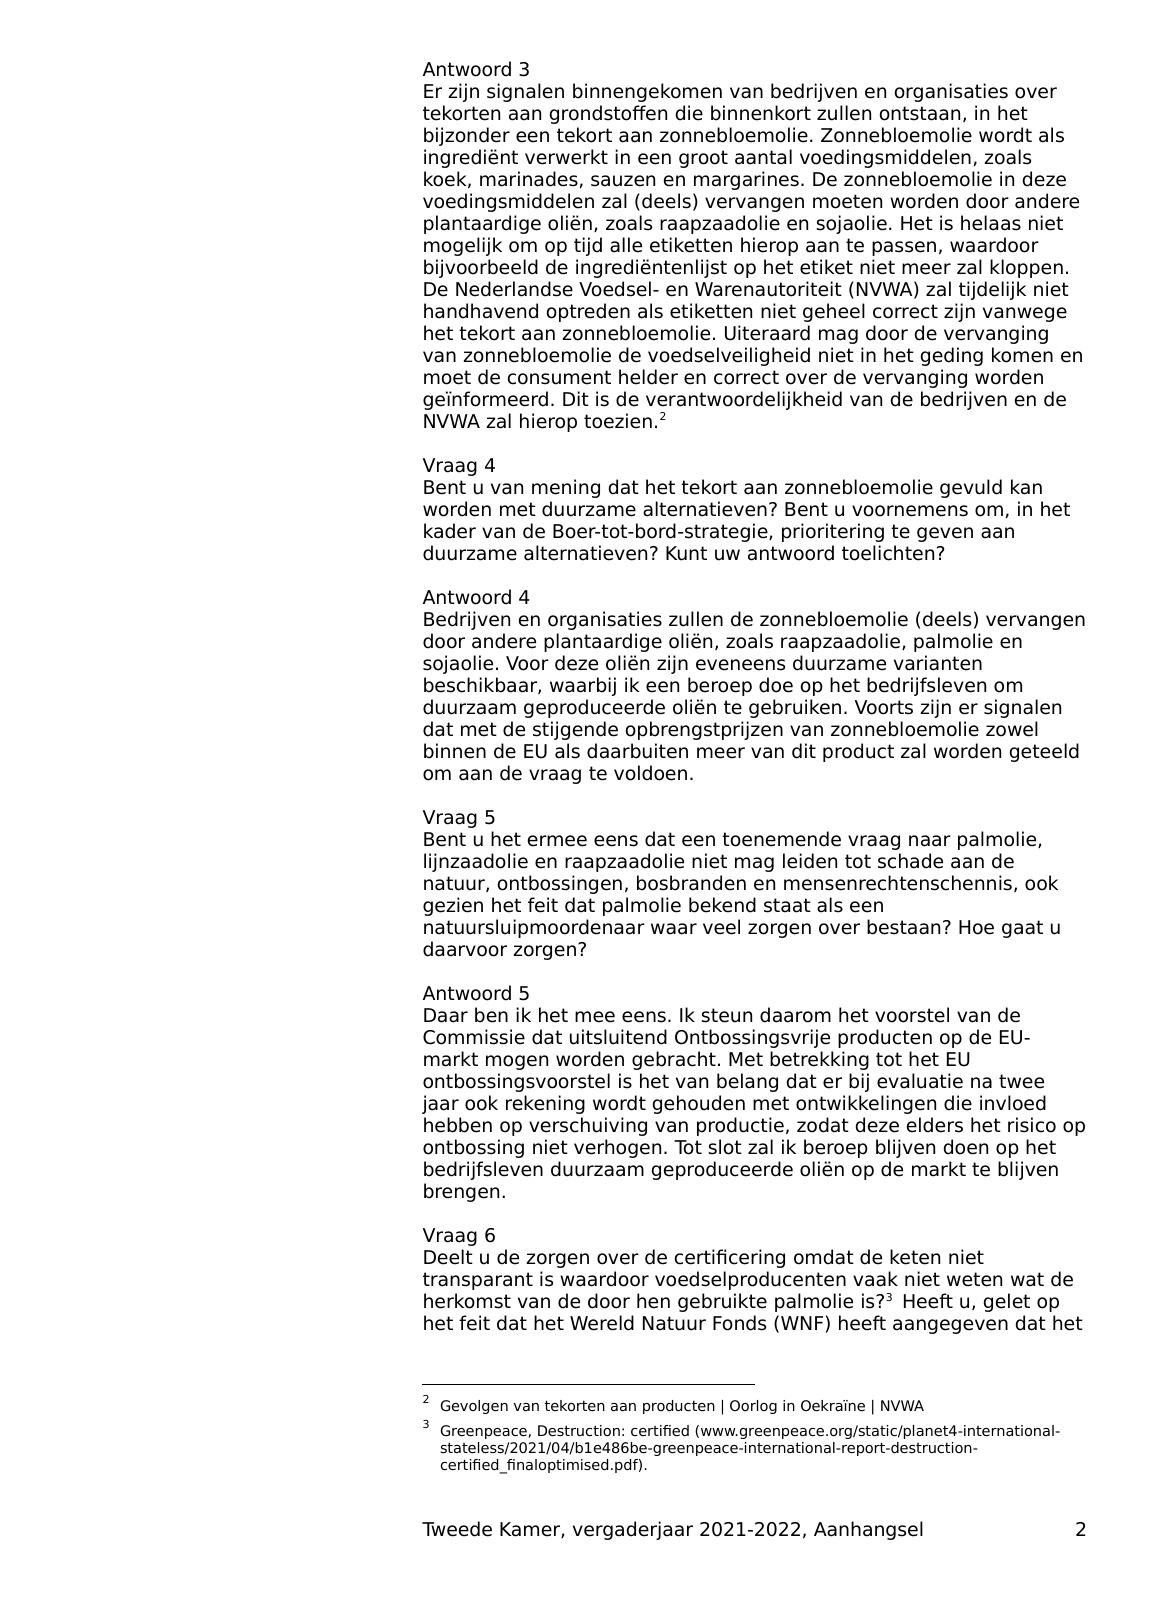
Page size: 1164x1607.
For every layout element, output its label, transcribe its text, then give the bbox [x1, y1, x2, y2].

text Antwoord 3 [422, 59, 1087, 81]
text Bent u het ermee eens dat een toenemende vraag naar palmolie, lijnzaadolie en raapzaadolie niet mag leiden tot schade aan de natuur, ontbossingen, bosbranden en mensenrechtenschennis, ook gezien het feit dat palmolie bekend staat als een natuursluipmoordenaar waar veel zorgen over bestaan? Hoe gaat u daarvoor zorgen? [422, 829, 1087, 961]
text Er zijn signalen binnengekomen van bedrijven en organisaties over tekorten aan grondstoffen die binnenkort zullen ontstaan, in het bijzonder een tekort aan zonnebloemolie. Zonnebloemolie wordt als ingrediënt verwerkt in een groot aantal voedingsmiddelen, zoals koek, marinades, sauzen en margarines. De zonnebloemolie in deze voedingsmiddelen zal (deels) vervangen moeten worden door andere plantaardige oliën, zoals raapzaadolie en sojaolie. Het is helaas niet mogelijk om op tijd alle etiketten hierop aan te passen, waardoor bijvoorbeeld de ingrediëntenlijst op het etiket niet meer zal kloppen. De Nederlandse Voedsel- en Warenautoriteit (NVWA) zal tijdelijk niet handhavend optreden als etiketten niet geheel correct zijn vanwege het tekort aan zonnebloemolie. Uiteraard mag door de vervanging van zonnebloemolie de voedselveiligheid niet in het geding komen en moet de consument helder en correct over de vervanging worden geïnformeerd. Dit is de verantwoordelijkheid van de bedrijven en de NVWA zal hierop toezien. [422, 81, 1087, 433]
text Greenpeace, Destruction: certified (www.greenpeace.org/static/planet4-international-stateless/2021/04/b1e486be-greenpeace-international-report-destruction-certified_finaloptimised.pdf). [422, 1418, 1087, 1474]
text Daar ben ik het mee eens. Ik steun daarom het voorstel van de Commissie dat uitsluitend Ontbossingsvrije producten op de EU-markt mogen worden gebracht. Met betrekking tot het EU ontbossingsvoorstel is het van belang dat er bij evaluatie na twee jaar ook rekening wordt gehouden met ontwikkelingen die invloed hebben op verschuiving van productie, zodat deze elders het risico op ontbossing niet verhogen. Tot slot zal ik beroep blijven doen op het bedrijfsleven duurzaam geproduceerde oliën op de markt te blijven brengen. [422, 1005, 1087, 1203]
text Vraag 6 [422, 1225, 1087, 1247]
text Bedrijven en organisaties zullen de zonnebloemolie (deels) vervangen door andere plantaardige oliën, zoals raapzaadolie, palmolie en sojaolie. Voor deze oliën zijn eveneens duurzame varianten beschikbaar, waarbij ik een beroep doe op het bedrijfsleven om duurzaam geproduceerde oliën te gebruiken. Voorts zijn er signalen dat met de stijgende opbrengstprijzen van zonnebloemolie zowel binnen de EU als daarbuiten meer van dit product zal worden geteeld om aan de vraag te voldoen. [422, 609, 1087, 785]
text Antwoord 5 [422, 983, 1087, 1005]
text Bent u van mening dat het tekort aan zonnebloemolie gevuld kan worden met duurzame alternatieven? Bent u voornemens om, in het kader van de Boer-tot-bord-strategie, prioritering te geven aan duurzame alternatieven? Kunt uw antwoord toelichten? [422, 477, 1087, 565]
text Antwoord 4 [422, 587, 1087, 609]
text Vraag 4 [422, 455, 1087, 477]
text Gevolgen van tekorten aan producten | Oorlog in Oekraïne | NVWA [422, 1393, 1087, 1416]
text Deelt u de zorgen over de certificering omdat de keten niet transparant is waardoor voedselproducenten vaak niet weten wat de herkomst van de door hen gebruikte palmolie is? Heeft u, gelet op het feit dat het Wereld Natuur Fonds (WNF) heeft aangegeven dat het [422, 1247, 1087, 1335]
text Vraag 5 [422, 807, 1087, 829]
